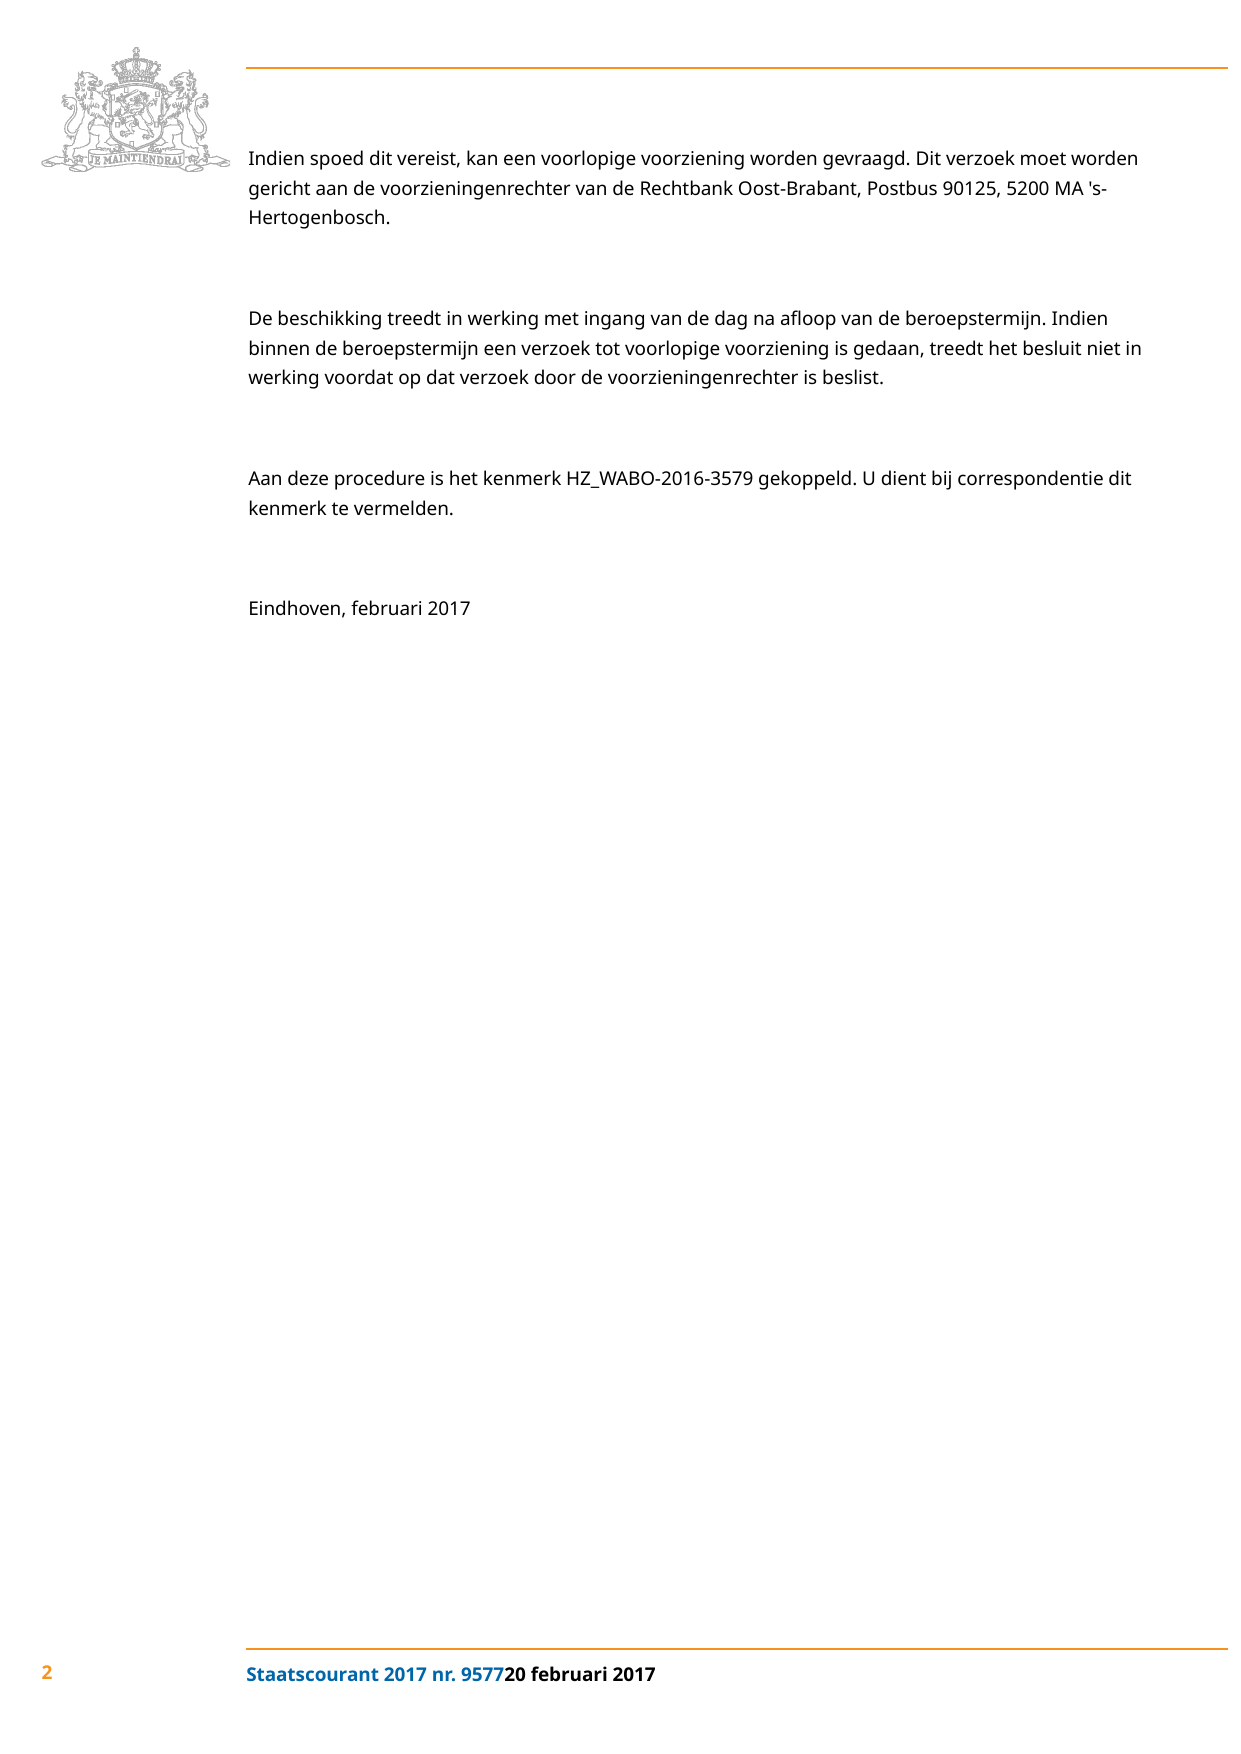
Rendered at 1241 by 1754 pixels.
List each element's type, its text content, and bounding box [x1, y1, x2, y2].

picture [41, 47, 231, 172]
text Indien spoed dit vereist, kan een voorlopige voorziening worden gevraagd. Dit verzoek moet worden gericht aan de voorzieningenrechter van de Rechtbank Oost-Brabant, Postbus 90125, 5200 MA 's-Hertogenbosch. [248, 145, 1152, 230]
text De beschikking treedt in werking met ingang van de dag na afloop van de beroepstermijn. Indien binnen de beroepstermijn een verzoek tot voorlopige voorziening is gedaan, treedt het besluit niet in werking voordat op dat verzoek door de voorzieningenrechter is beslist. [248, 305, 1152, 390]
text Aan deze procedure is het kenmerk HZ_WABO-2016-3579 gekoppeld. U dient bij correspondentie dit kenmerk te vermelden. [248, 465, 1152, 521]
text Eindhoven, februari 2017 [248, 596, 1152, 621]
